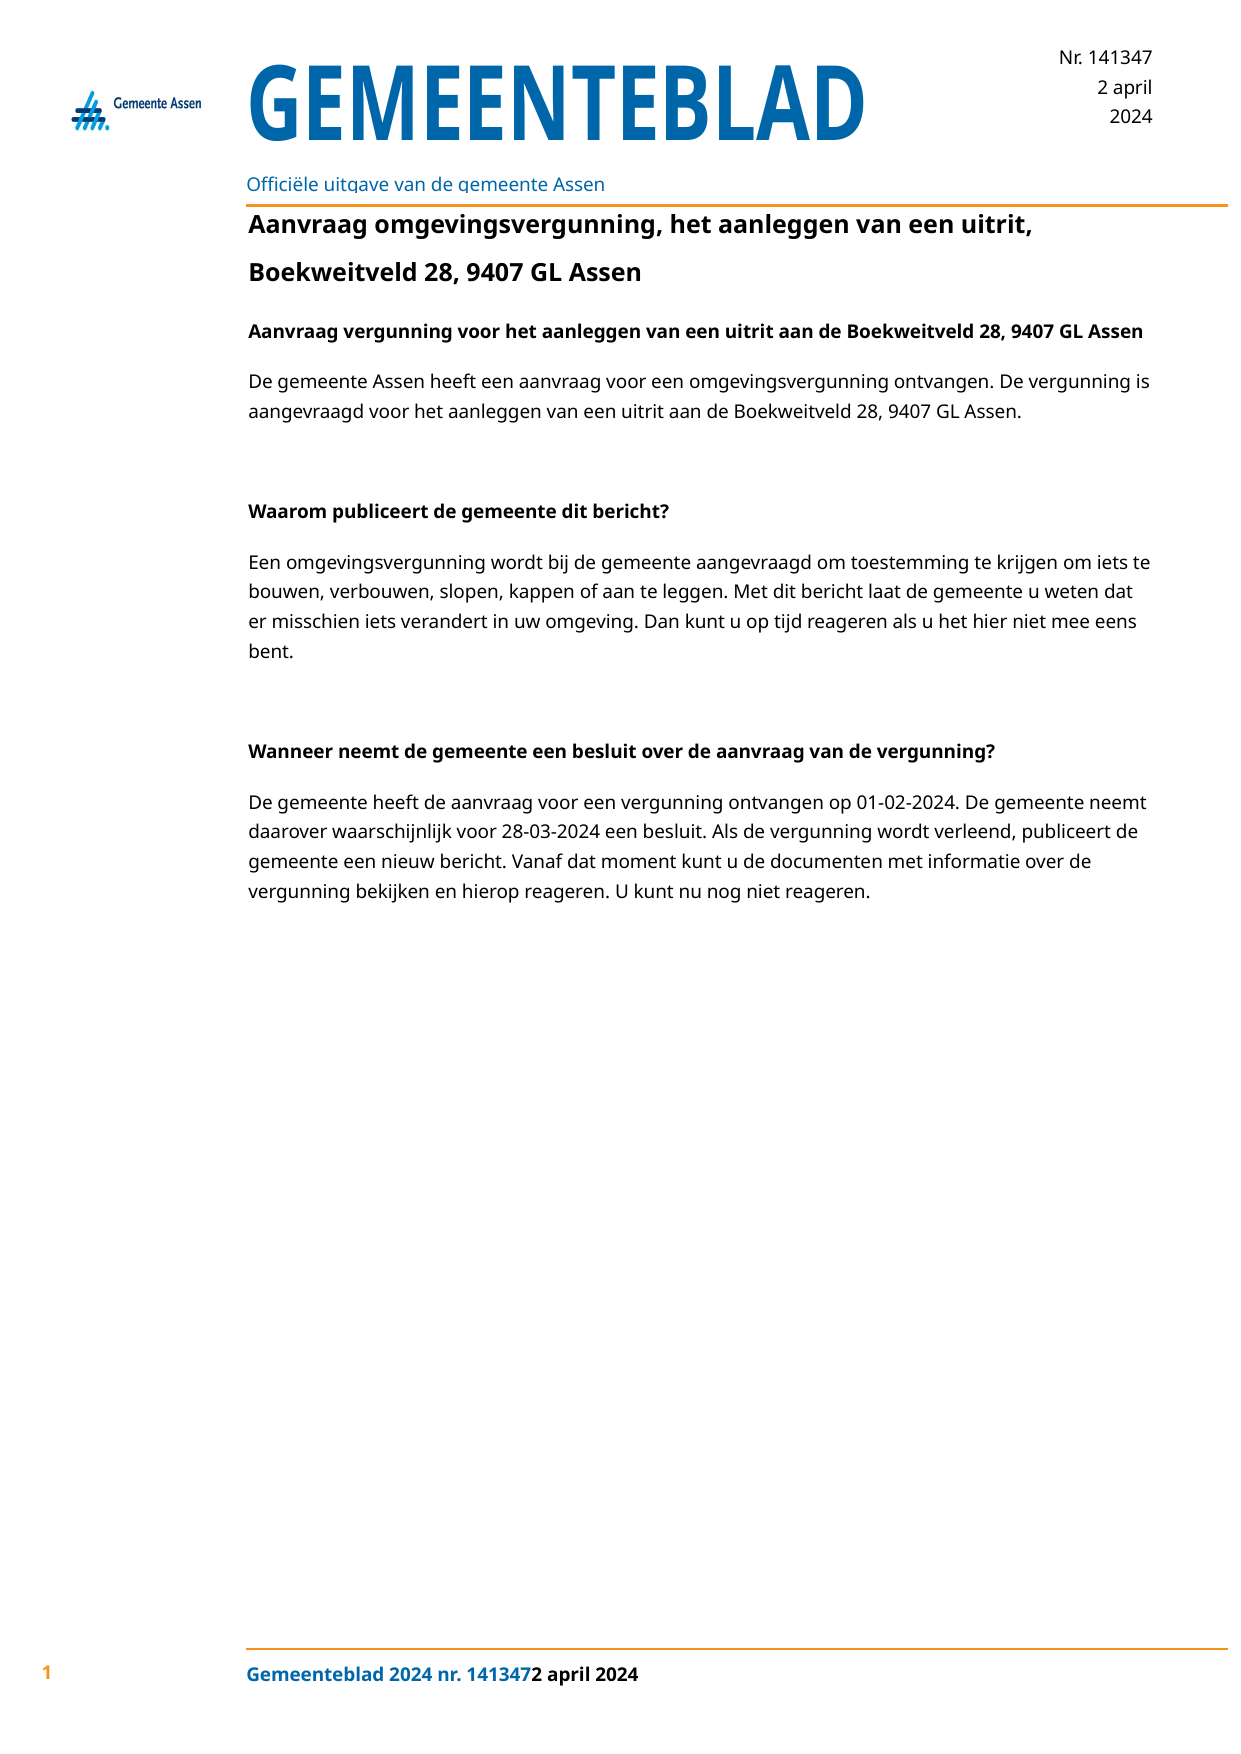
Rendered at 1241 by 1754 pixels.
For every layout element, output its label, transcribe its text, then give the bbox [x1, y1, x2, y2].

picture [41, 47, 231, 172]
text De gemeente Assen heeft een aanvraag voor een omgevingsvergunning ontvangen. De vergunning is aangevraagd voor het aanleggen van een uitrit aan de Boekweitveld 28, 9407 GL Assen. [248, 368, 1152, 424]
text Wanneer neemt de gemeente een besluit over de aanvraag van de vergunning? [248, 739, 1152, 764]
text Waarom publiceert de gemeente dit bericht? [248, 499, 1152, 524]
text Aanvraag vergunning voor het aanleggen van een uitrit aan de Boekweitveld 28, 9407 GL Assen [248, 318, 1152, 344]
text Een omgevingsvergunning wordt bij de gemeente aangevraagd om toestemming te krijgen om iets te bouwen, verbouwen, slopen, kappen of aan te leggen. Met dit bericht laat de gemeente u weten dat er misschien iets verandert in uw omgeving. Dan kunt u op tijd reageren als u het hier niet mee eens bent. [248, 549, 1152, 664]
text De gemeente heeft de aanvraag voor een vergunning ontvangen op 01-02-2024. De gemeente neemt daarover waarschijnlijk voor 28-03-2024 een besluit. Als de vergunning wordt verleend, publiceert de gemeente een nieuw bericht. Vanaf dat moment kunt u de documenten met informatie over de vergunning bekijken en hierop reageren. U kunt nu nog niet reageren. [248, 789, 1152, 904]
text Aanvraag omgevingsvergunning, het aanleggen van een uitrit, Boekweitveld 28, 9407 GL Assen [248, 207, 1152, 288]
